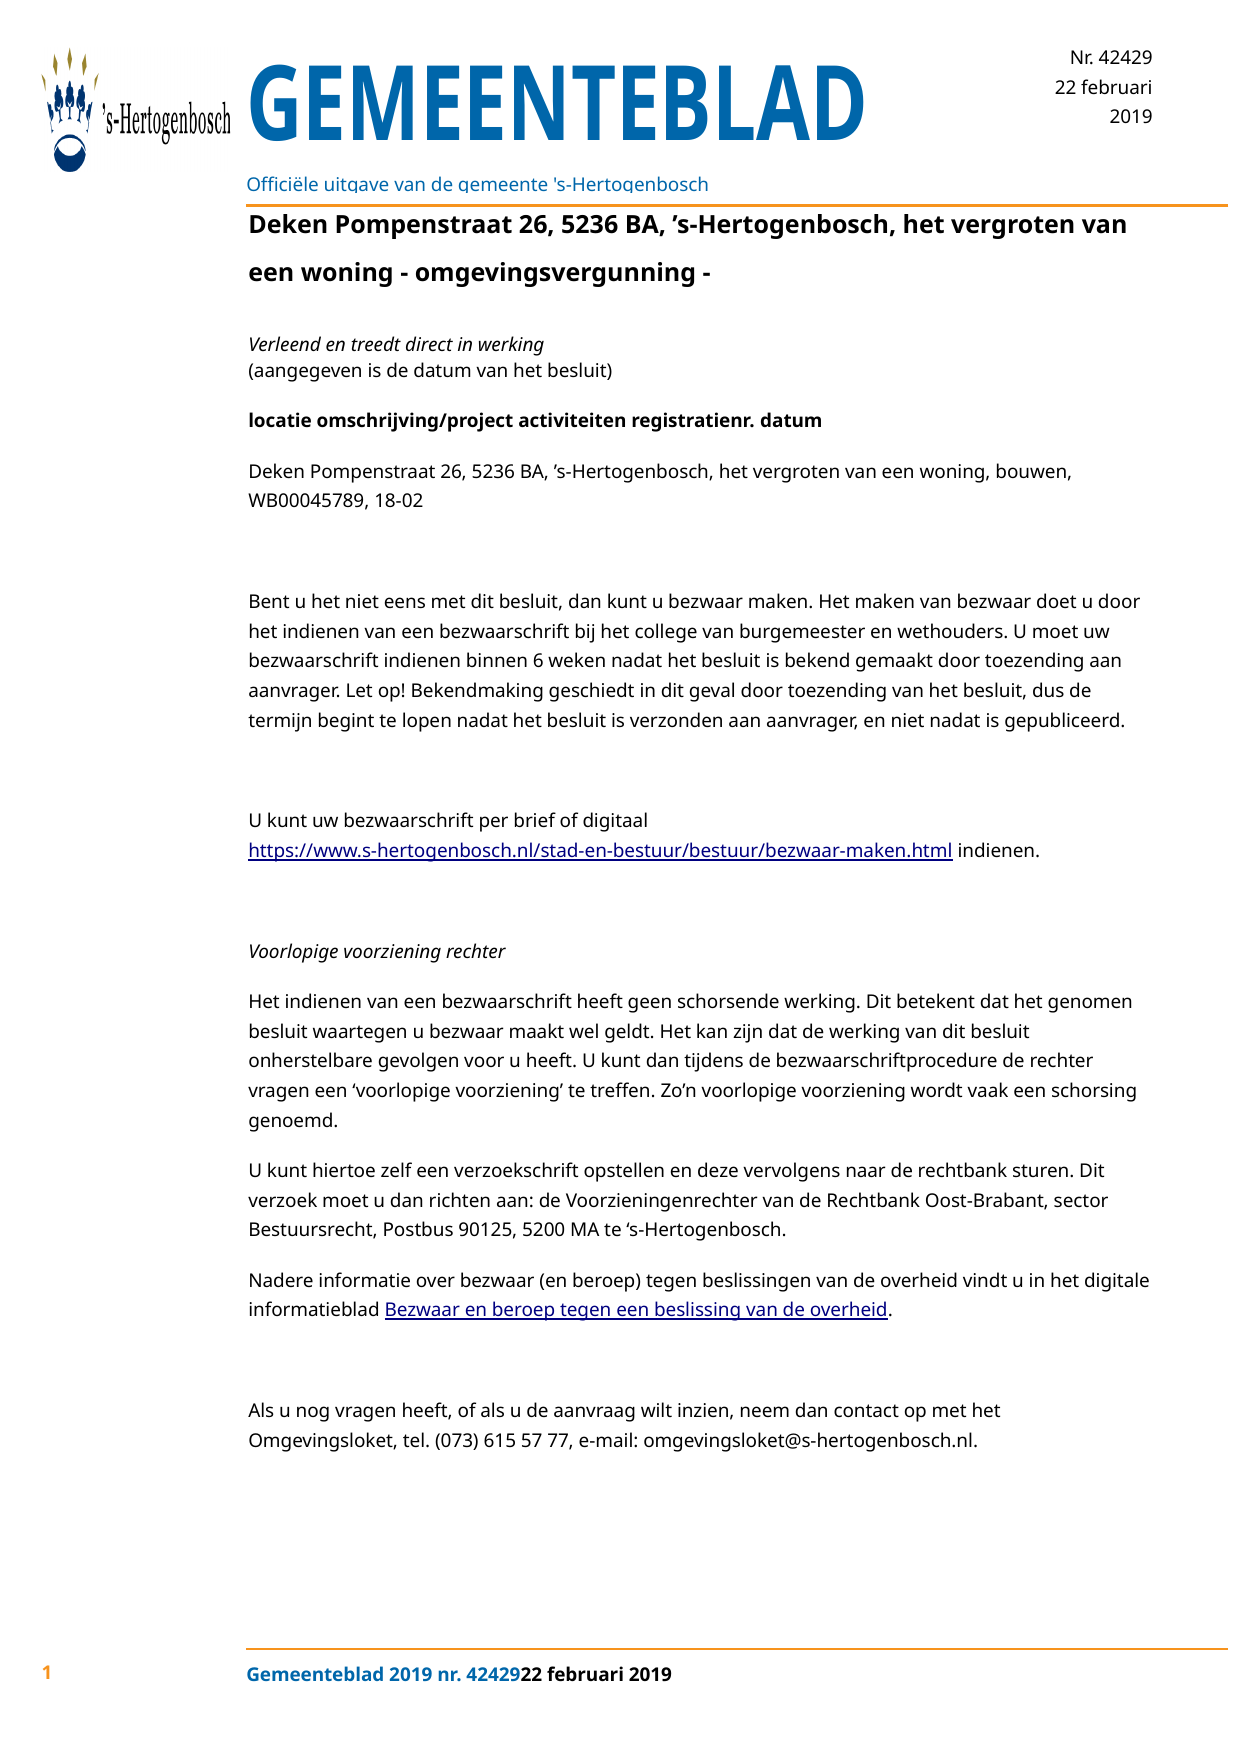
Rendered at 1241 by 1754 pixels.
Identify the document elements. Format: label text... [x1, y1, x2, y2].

text Nadere informatie over bezwaar (en beroep) tegen beslissingen van de overheid vindt u in het digitale informatieblad Bezwaar en beroep tegen een beslissing van de overheid. [248, 1267, 1152, 1322]
text Als u nog vragen heeft, of als u de aanvraag wilt inzien, neem dan contact op met het Omgevingsloket, tel. (073) 615 57 77, e-mail: omgevingsloket@s-hertogenbosch.nl. [248, 1397, 1152, 1452]
text U kunt hiertoe zelf een verzoekschrift opstellen en deze vervolgens naar de rechtbank sturen. Dit verzoek moet u dan richten aan: de Voorzieningenrechter van de Rechtbank Oost-Brabant, sector Bestuursrecht, Postbus 90125, 5200 MA te ‘s-Hertogenbosch. [248, 1157, 1152, 1242]
text Deken Pompenstraat 26, 5236 BA, ’s-Hertogenbosch, het vergroten van een woning, bouwen, WB00045789, 18-02 [248, 458, 1152, 513]
text Verleend en treedt direct in werking [248, 331, 1152, 357]
text (aangegeven is de datum van het besluit) [248, 357, 1152, 383]
text Bent u het niet eens met dit besluit, dan kunt u bezwaar maken. Het maken van bezwaar doet u door het indienen van een bezwaarschrift bij het college van burgemeester en wethouders. U moet uw bezwaarschrift indienen binnen 6 weken nadat het besluit is bekend gemaakt door toezending aan aanvrager. Let op! Bekendmaking geschiedt in dit geval door toezending van het besluit, dus de termijn begint te lopen nadat het besluit is verzonden aan aanvrager, en niet nadat is gepubliceerd. [248, 588, 1152, 732]
picture [41, 47, 231, 172]
text U kunt uw bezwaarschrift per brief of digitaal https://www.s-hertogenbosch.nl/stad-en-bestuur/bestuur/bezwaar-maken.html indienen. [248, 808, 1152, 863]
text Voorlopige voorziening rechter [248, 938, 1152, 964]
text Deken Pompenstraat 26, 5236 BA, ’s-Hertogenbosch, het vergroten van een woning - omgevingsvergunning - [248, 207, 1152, 288]
text locatie omschrijving/project activiteiten registratienr. datum [248, 408, 1152, 433]
text Het indienen van een bezwaarschrift heeft geen schorsende werking. Dit betekent dat het genomen besluit waartegen u bezwaar maakt wel geldt. Het kan zijn dat de werking van dit besluit onherstelbare gevolgen voor u heeft. U kunt dan tijdens de bezwaarschriftprocedure de rechter vragen een ‘voorlopige voorziening’ te treffen. Zo’n voorlopige voorziening wordt vaak een schorsing genoemd. [248, 988, 1152, 1132]
